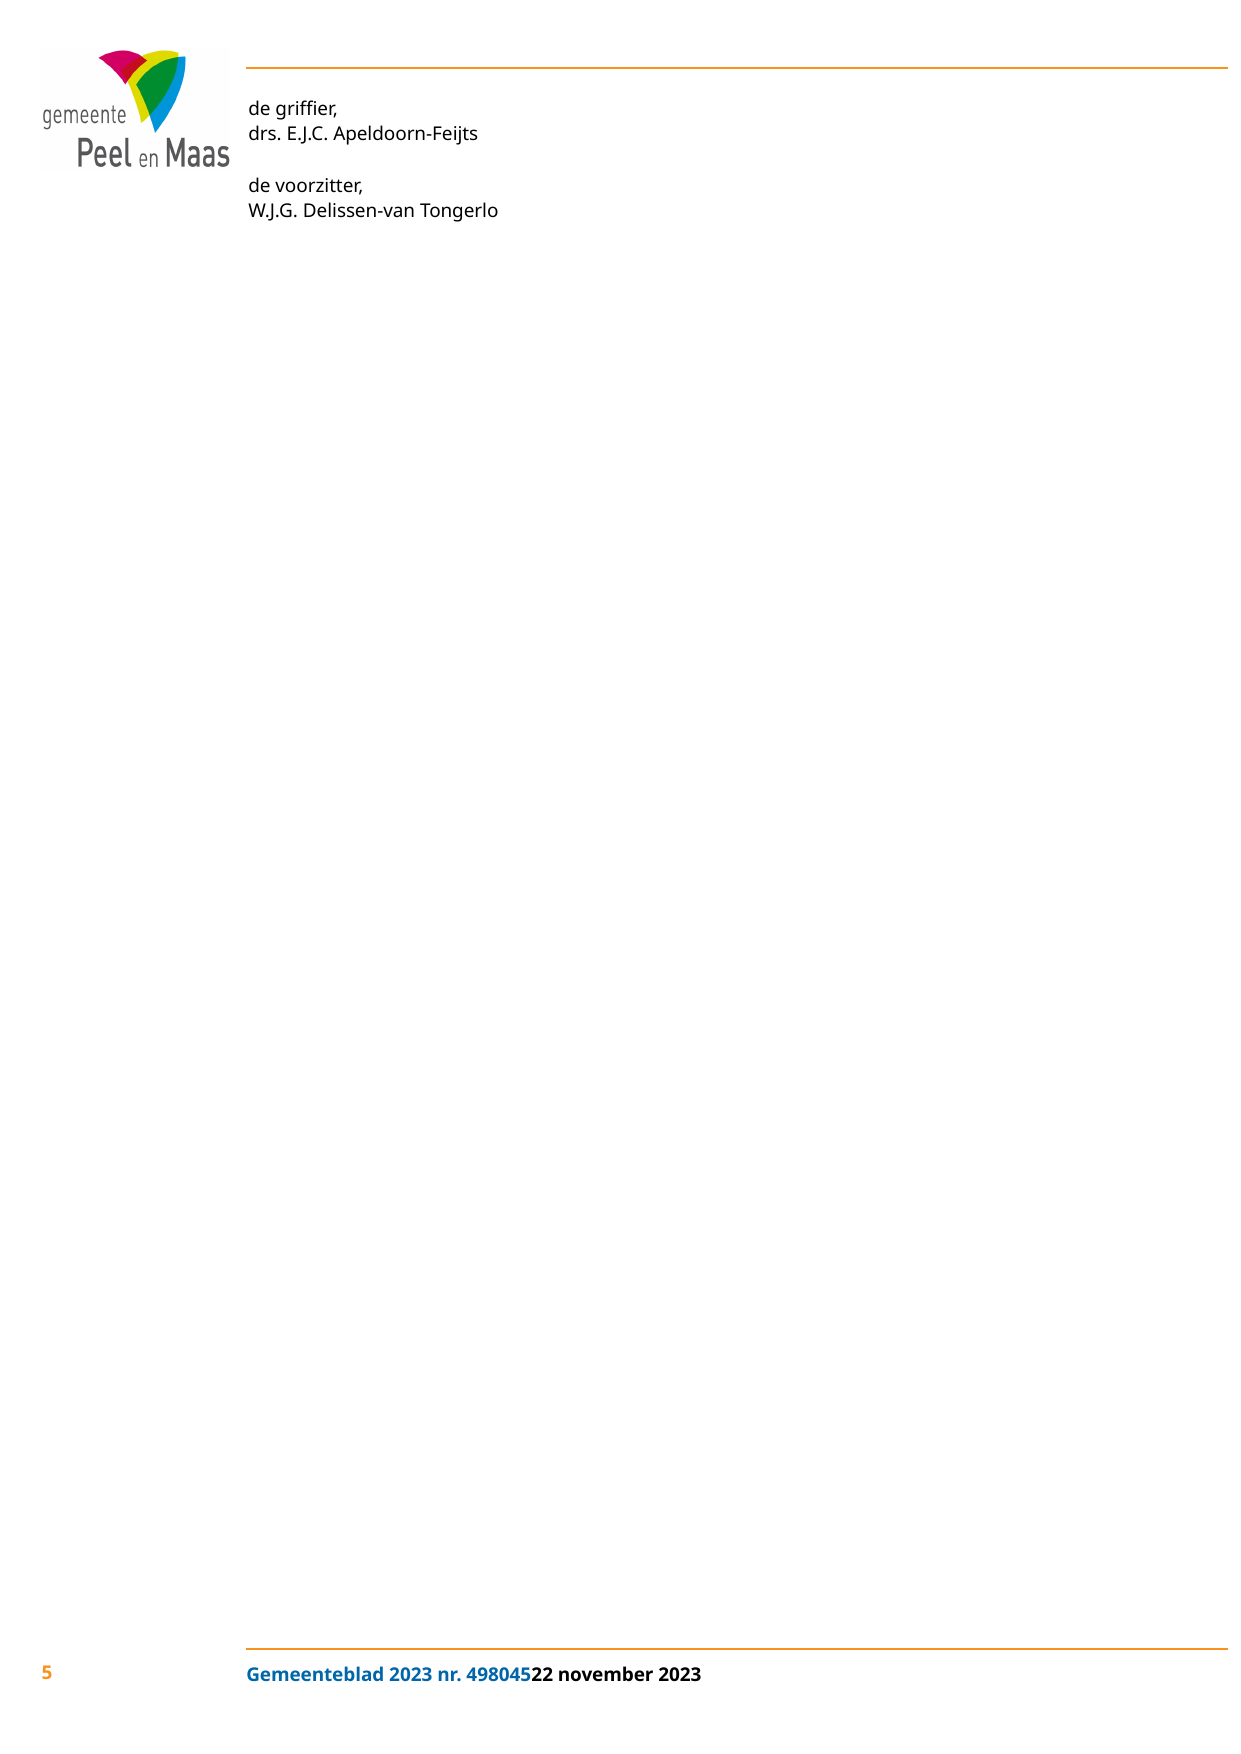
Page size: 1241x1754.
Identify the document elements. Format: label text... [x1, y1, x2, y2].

text W.J.G. Delissen-van Tongerlo [248, 198, 1152, 223]
text drs. E.J.C. Apeldoorn-Feijts [248, 121, 1152, 146]
picture [41, 47, 231, 172]
text de griffier, [248, 95, 1152, 121]
text de voorzitter, [248, 172, 1152, 198]
